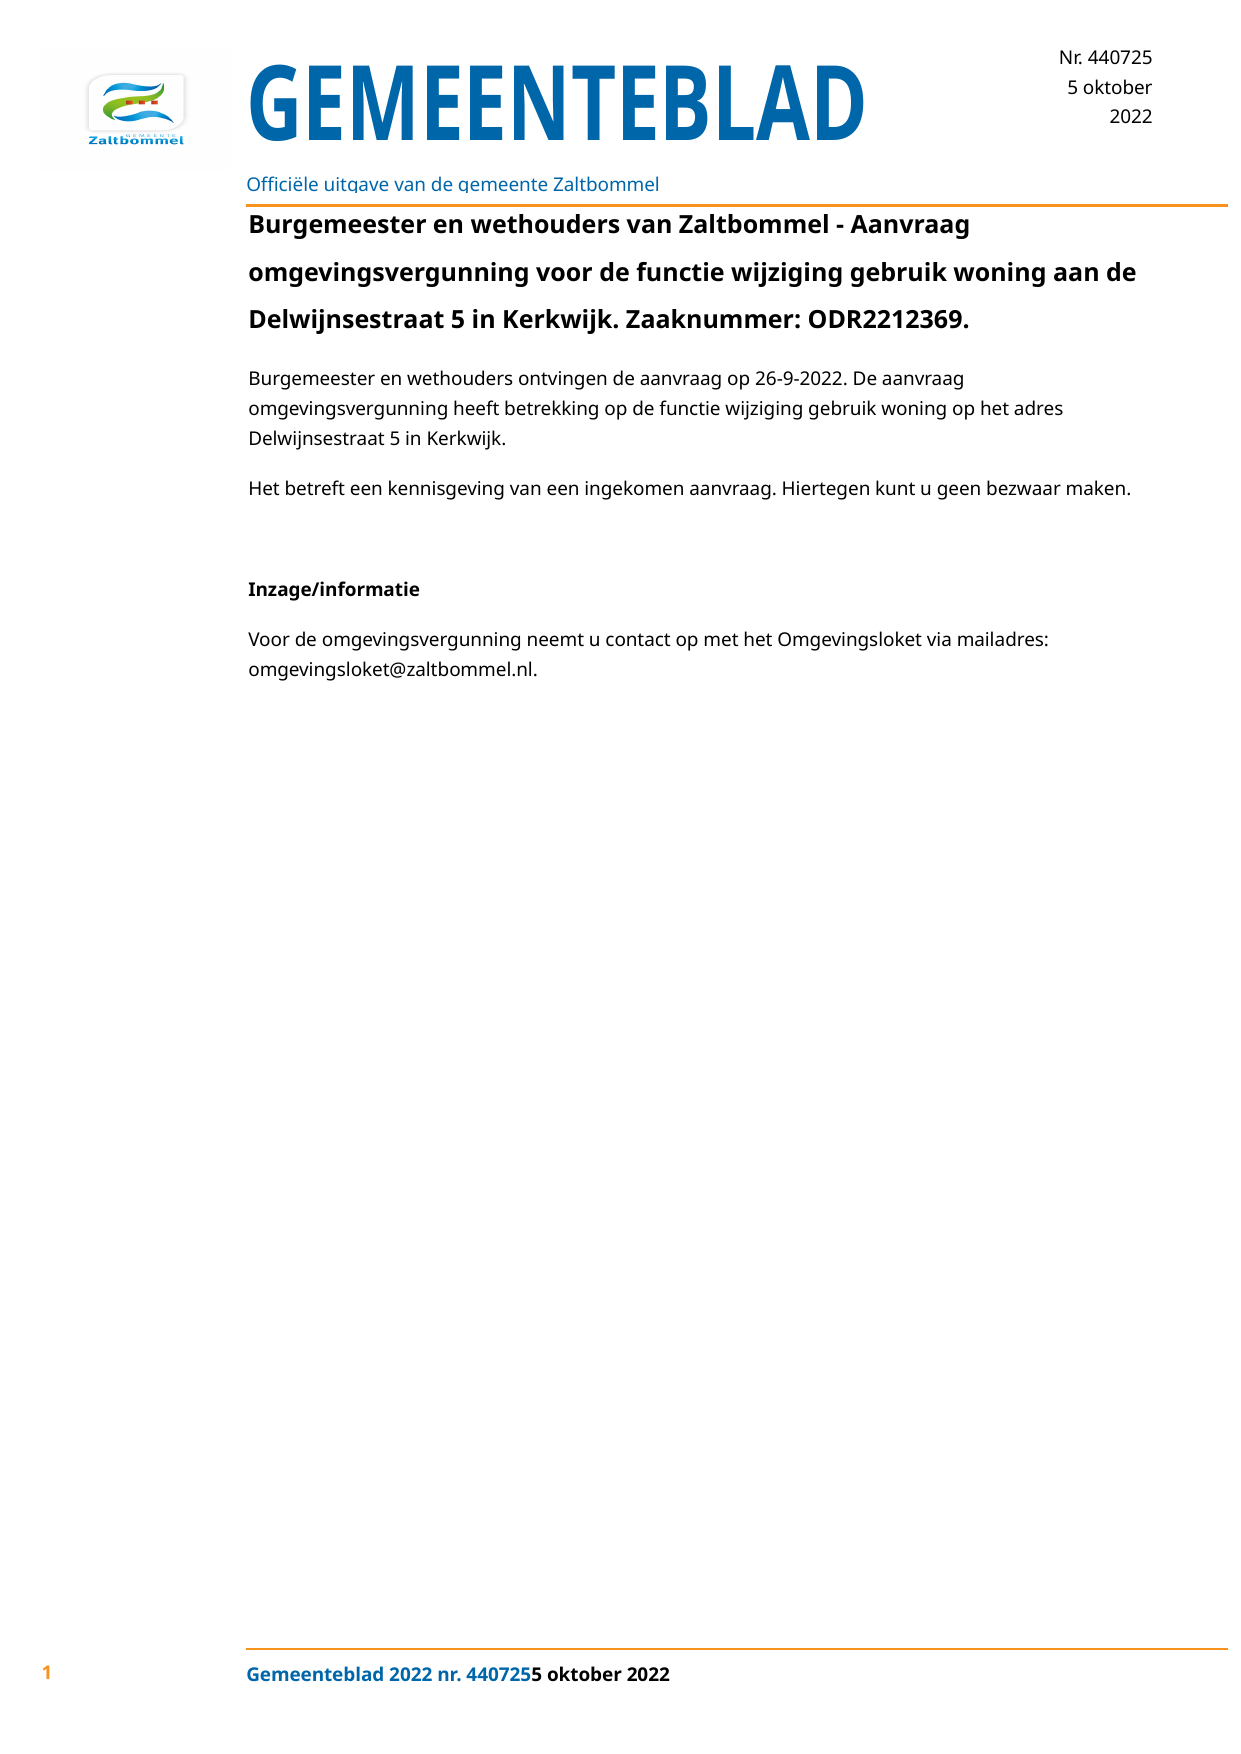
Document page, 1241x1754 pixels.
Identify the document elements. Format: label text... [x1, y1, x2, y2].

text Inzage/informatie [248, 576, 1152, 602]
text Burgemeester en wethouders ontvingen de aanvraag op 26-9-2022. De aanvraag omgevingsvergunning heeft betrekking op de functie wijziging gebruik woning op het adres Delwijnsestraat 5 in Kerkwijk. [248, 366, 1152, 450]
text Burgemeester en wethouders van Zaltbommel - Aanvraag omgevingsvergunning voor de functie wijziging gebruik woning aan de Delwijnsestraat 5 in Kerkwijk. Zaaknummer: ODR2212369. [248, 207, 1152, 336]
text Het betreft een kennisgeving van een ingekomen aanvraag. Hiertegen kunt u geen bezwaar maken. [248, 475, 1152, 501]
text Voor de omgevingsvergunning neemt u contact op met het Omgevingsloket via mailadres: omgevingsloket@zaltbommel.nl. [248, 626, 1152, 682]
picture [41, 47, 231, 172]
